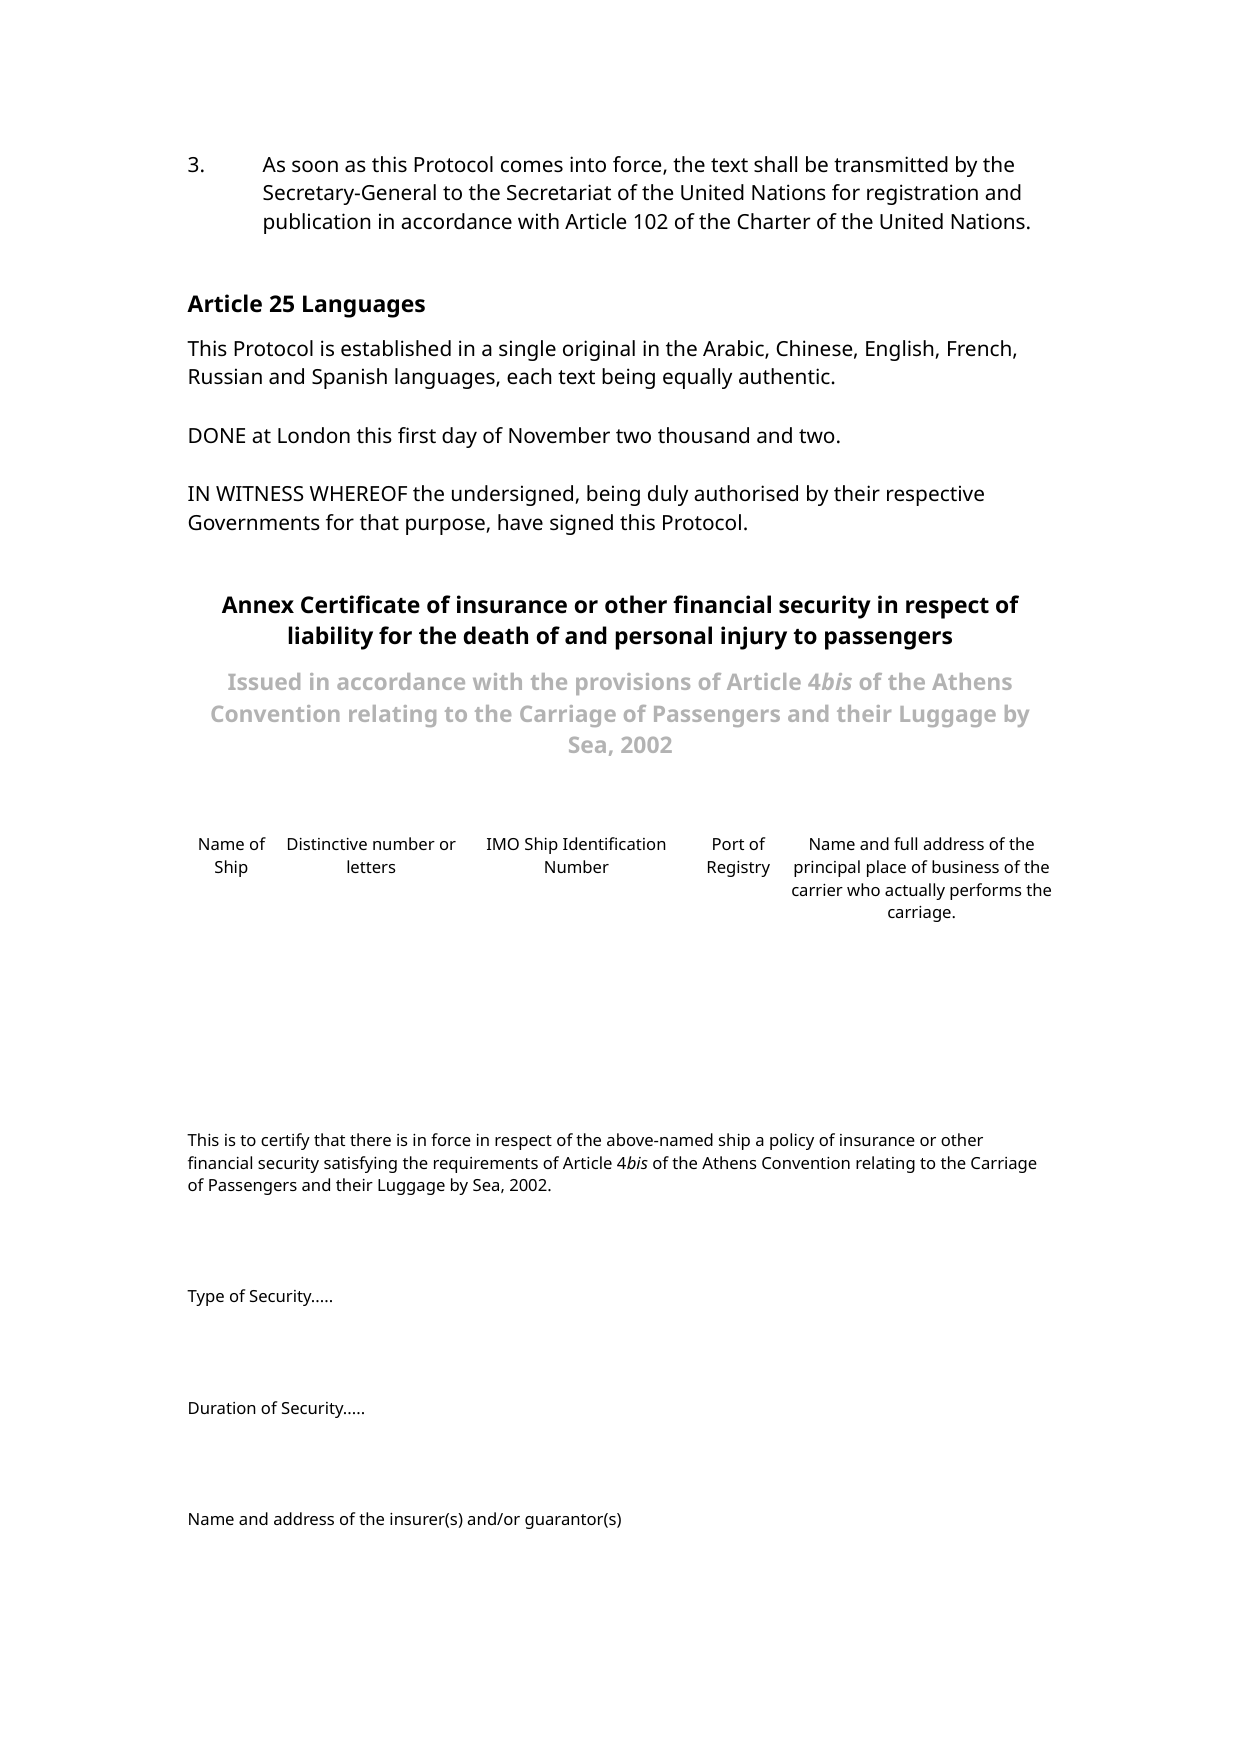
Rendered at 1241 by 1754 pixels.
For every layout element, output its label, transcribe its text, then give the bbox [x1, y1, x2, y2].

table_cell Duration of Security..... [188, 1396, 1053, 1449]
table_cell [275, 954, 467, 1012]
text IN WITNESS WHEREOF the undersigned, being duly authorised by their respective Governments for that purpose, have signed this Protocol. [187, 479, 1053, 536]
table_cell [467, 954, 686, 1012]
table_header Name of Ship [188, 833, 275, 954]
table_header Name and full address of the principal place of business of the carrier who actually performs the carriage. [790, 833, 1053, 954]
table_cell [188, 1338, 1053, 1396]
table_cell [188, 954, 275, 1012]
table_cell [686, 954, 790, 1012]
text This Protocol is established in a single original in the Arabic, Chinese, English, French, Russian and Spanish languages, each text being equally authentic. [187, 334, 1053, 391]
table_cell Name and address of the insurer(s) and/or guarantor(s) [188, 1508, 1053, 1560]
table_cell [188, 1227, 1053, 1285]
table_header This is to certify that there is in force in respect of the above-named ship a policy of insurance or other financial security satisfying the requirements of Article 4bis of the Athens Convention relating to the Carriage of Passengers and their Luggage by Sea, 2002. [188, 1129, 1053, 1227]
list As soon as this Protocol comes into force, the text shall be transmitted by the Secretary-General to the Secretariat of the United Nations for registration and publication in accordance with Article 102 of the Charter of the United Nations. [187, 150, 1053, 235]
table_header Distinctive number or letters [275, 833, 467, 954]
table_header Port of Registry [686, 833, 790, 954]
table_cell [790, 954, 1053, 1012]
table_cell Type of Security..... [188, 1285, 1053, 1338]
text Issued in accordance with the provisions of Article 4bis of the Athens Convention relating to the Carriage of Passengers and their Luggage by Sea, 2002 [187, 666, 1053, 760]
text DONE at London this first day of November two thousand and two. [187, 421, 1053, 449]
subtitle Article 25 Languages [187, 288, 1053, 319]
table_cell [188, 1449, 1053, 1507]
table_header IMO Ship Identification Number [467, 833, 686, 954]
subtitle Annex Certificate of insurance or other financial security in respect of liability for the death of and personal injury to passengers [187, 589, 1053, 651]
